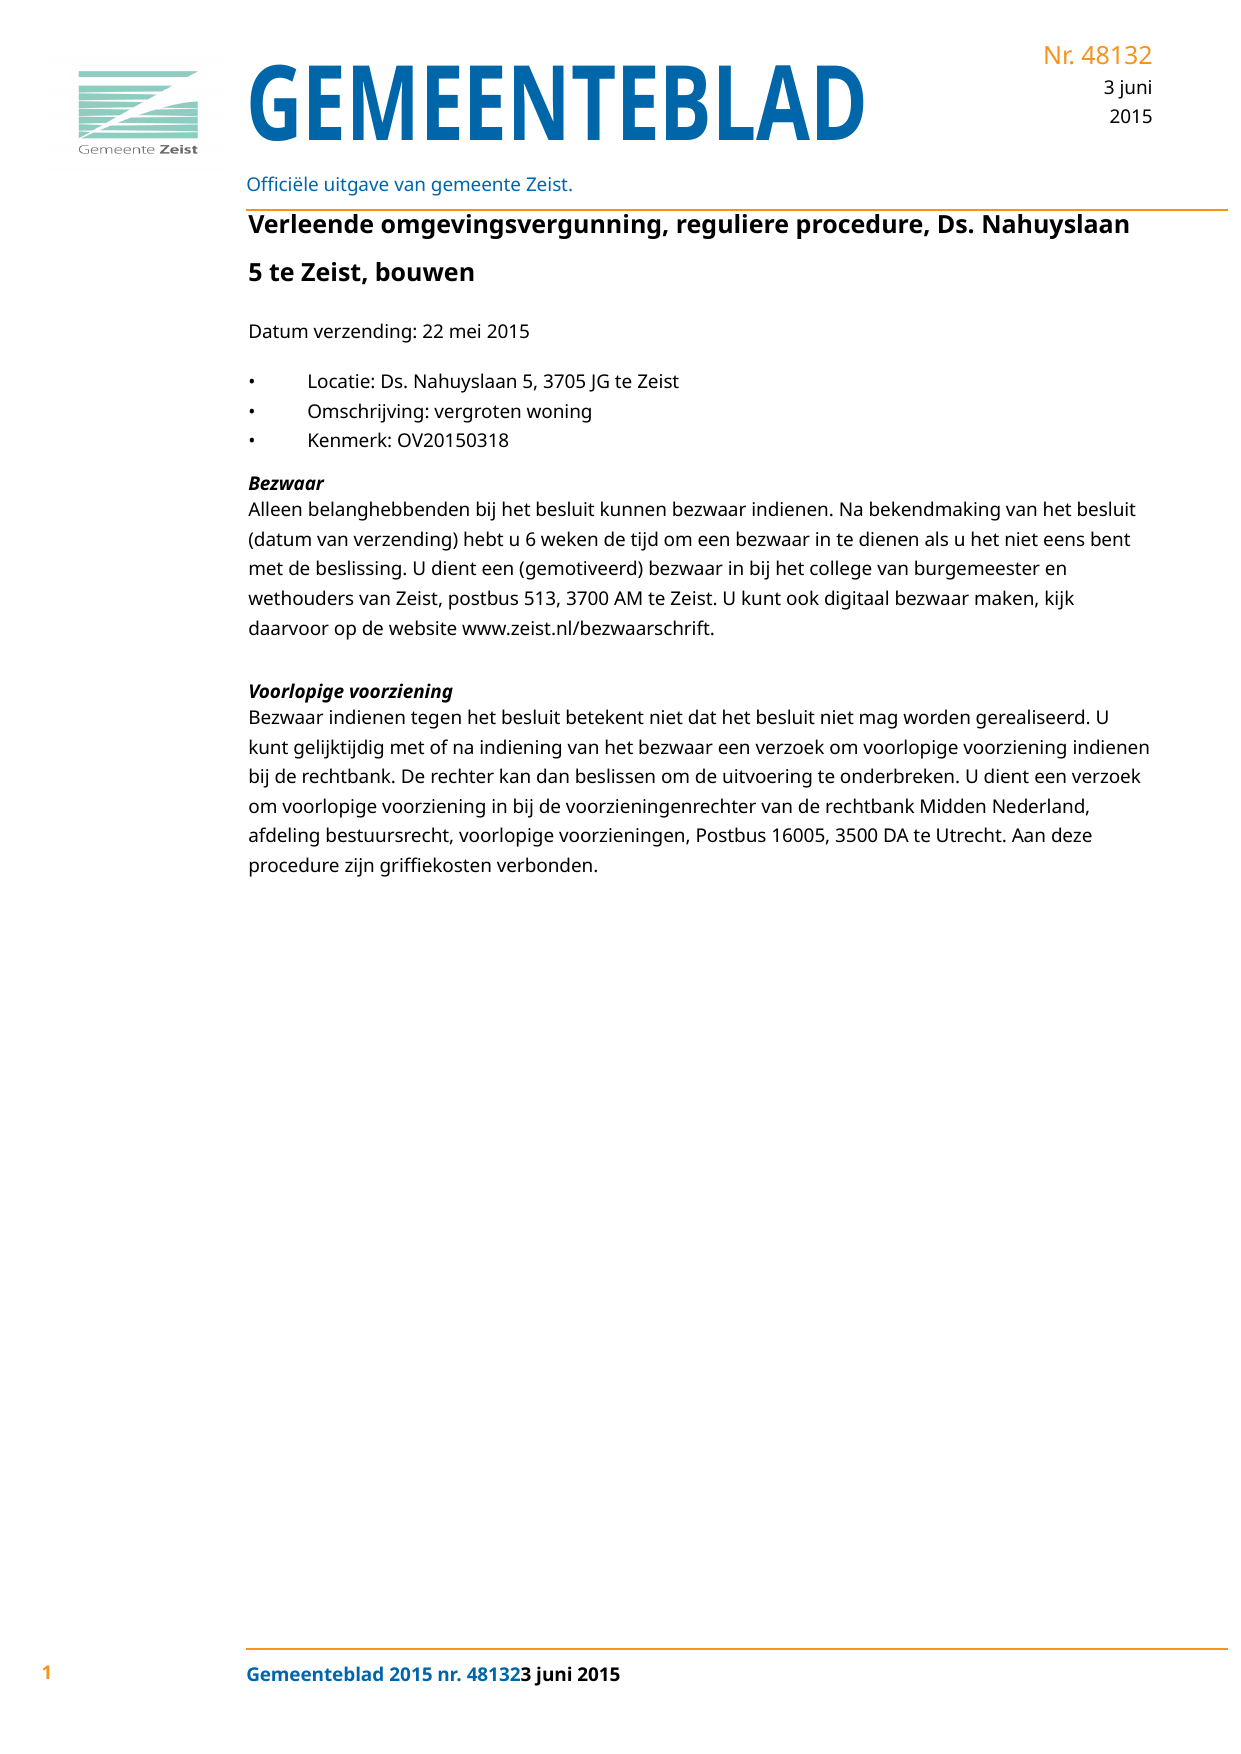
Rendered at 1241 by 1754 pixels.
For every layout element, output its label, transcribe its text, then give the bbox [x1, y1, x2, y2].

list Omschrijving: vergroten woning [248, 398, 1152, 424]
text Datum verzending: 22 mei 2015 [248, 318, 1152, 344]
text Voorlopige voorziening [248, 679, 1152, 704]
text Bezwaar indienen tegen het besluit betekent niet dat het besluit niet mag worden gerealiseerd. U kunt gelijktijdig met of na indiening van het bezwaar een verzoek om voorlopige voorziening indienen bij de rechtbank. De rechter kan dan beslissen om de uitvoering te onderbreken. U dient een verzoek om voorlopige voorziening in bij de voorzieningenrechter van de rechtbank Midden Nederland, afdeling bestuursrecht, voorlopige voorzieningen, Postbus 16005, 3500 DA te Utrecht. Aan deze procedure zijn griffiekosten verbonden. [248, 704, 1152, 878]
text Bezwaar [248, 471, 1152, 496]
list Locatie: Ds. Nahuyslaan 5, 3705 JG te Zeist [248, 368, 1152, 394]
picture [41, 47, 231, 172]
text Alleen belanghebbenden bij het besluit kunnen bezwaar indienen. Na bekendmaking van het besluit (datum van verzending) hebt u 6 weken de tijd om een bezwaar in te dienen als u het niet eens bent met de beslissing. U dient een (gemotiveerd) bezwaar in bij het college van burgemeester en wethouders van Zeist, postbus 513, 3700 AM te Zeist. U kunt ook digitaal bezwaar maken, kijk daarvoor op de website www.zeist.nl/bezwaarschrift. [248, 496, 1152, 640]
text Verleende omgevingsvergunning, reguliere procedure, Ds. Nahuyslaan 5 te Zeist, bouwen [248, 211, 1152, 288]
list Kenmerk: OV20150318 [248, 427, 1152, 453]
